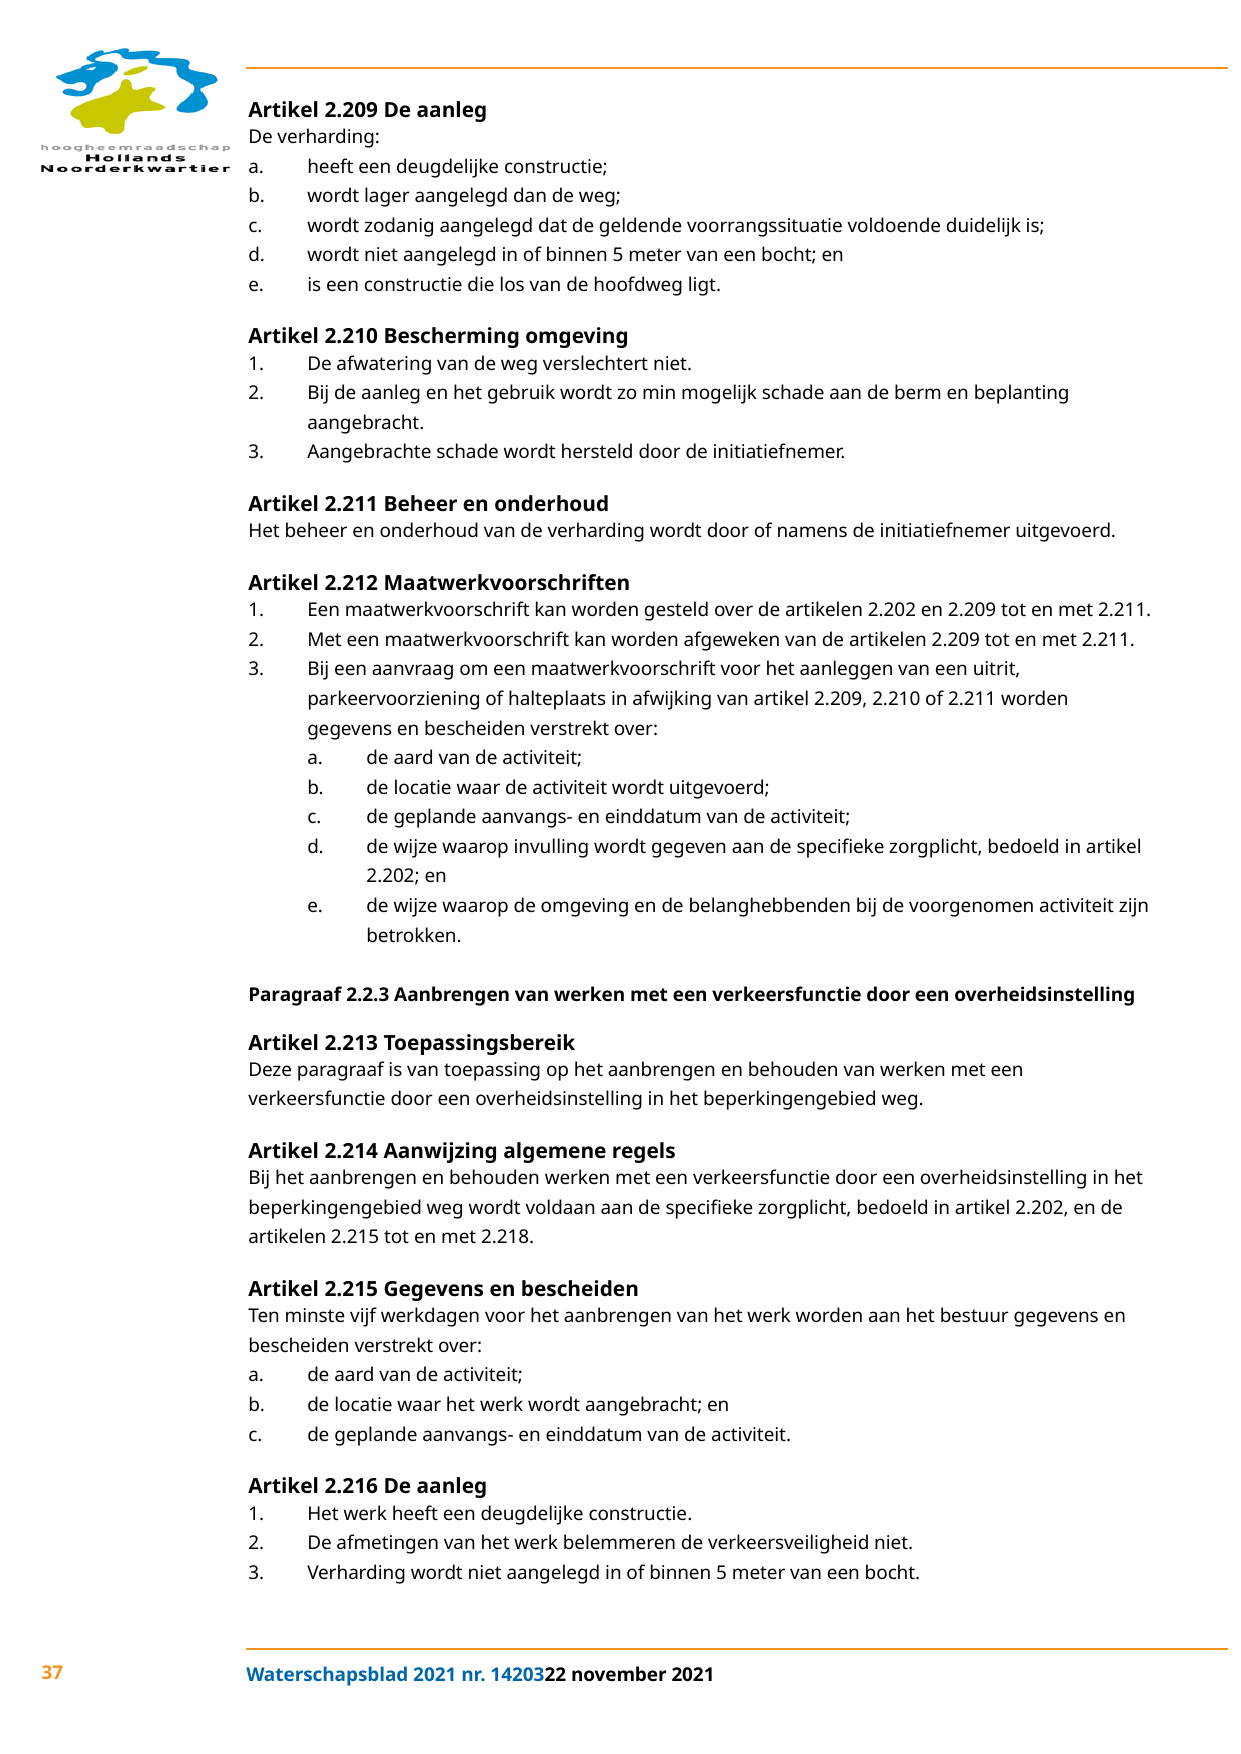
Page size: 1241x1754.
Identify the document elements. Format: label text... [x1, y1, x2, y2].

text De verharding: [248, 123, 1152, 149]
list Het werk heeft een deugdelijke constructie. [248, 1500, 1152, 1525]
text Artikel 2.216 De aanleg [248, 1471, 1152, 1500]
list heeft een deugdelijke constructie; [248, 153, 1152, 178]
text Artikel 2.213 Toepassingsbereik [248, 1028, 1152, 1056]
list de geplande aanvangs- en einddatum van de activiteit. [248, 1421, 1152, 1447]
list de aard van de activiteit; [248, 1362, 1152, 1387]
list Bij de aanleg en het gebruik wordt zo min mogelijk schade aan de berm en beplanting aangebracht. [248, 379, 1152, 435]
list De afmetingen van het werk belemmeren de verkeersveiligheid niet. [248, 1529, 1152, 1555]
list de wijze waarop invulling wordt gegeven aan de specifieke zorgplicht, bedoeld in artikel 2.202; en [307, 833, 1152, 888]
text Bij het aanbrengen en behouden werken met een verkeersfunctie door een overheidsinstelling in het beperkingengebied weg wordt voldaan aan de specifieke zorgplicht, bedoeld in artikel 2.202, en de artikelen 2.215 tot en met 2.218. [248, 1164, 1152, 1249]
list de wijze waarop de omgeving en de belanghebbenden bij de voorgenomen activiteit zijn betrokken. [307, 892, 1152, 948]
list Verharding wordt niet aangelegd in of binnen 5 meter van een bocht. [248, 1559, 1152, 1584]
list de geplande aanvangs- en einddatum van de activiteit; [307, 803, 1152, 829]
list wordt niet aangelegd in of binnen 5 meter van een bocht; en [248, 242, 1152, 267]
list is een constructie die los van de hoofdweg ligt. [248, 271, 1152, 297]
text Artikel 2.211 Beheer en onderhoud [248, 489, 1152, 518]
text Het beheer en onderhoud van de verharding wordt door of namens de initiatiefnemer uitgevoerd. [248, 518, 1152, 543]
list De afwatering van de weg verslechtert niet. [248, 350, 1152, 376]
text Artikel 2.209 De aanleg [248, 95, 1152, 123]
list wordt zodanig aangelegd dat de geldende voorrangssituatie voldoende duidelijk is; [248, 212, 1152, 238]
text Deze paragraaf is van toepassing op het aanbrengen en behouden van werken met een verkeersfunctie door een overheidsinstelling in het beperkingengebied weg. [248, 1056, 1152, 1111]
list Bij een aanvraag om een maatwerkvoorschrift voor het aanleggen van een uitrit, parkeervoorziening of halteplaats in afwijking van artikel 2.209, 2.210 of 2.211 worden gegevens en bescheiden verstrekt over: [248, 656, 1152, 741]
list de aard van de activiteit; [307, 744, 1152, 770]
list wordt lager aangelegd dan de weg; [248, 182, 1152, 208]
list Een maatwerkvoorschrift kan worden gesteld over de artikelen 2.202 en 2.209 tot en met 2.211. [248, 596, 1152, 622]
text Artikel 2.215 Gegevens en bescheiden [248, 1274, 1152, 1302]
list Aangebrachte schade wordt hersteld door de initiatiefnemer. [248, 439, 1152, 464]
list de locatie waar het werk wordt aangebracht; en [248, 1391, 1152, 1417]
text Ten minste vijf werkdagen voor het aanbrengen van het werk worden aan het bestuur gegevens en bescheiden verstrekt over: [248, 1302, 1152, 1358]
picture [41, 47, 231, 172]
text Artikel 2.210 Bescherming omgeving [248, 322, 1152, 350]
text Artikel 2.214 Aanwijzing algemene regels [248, 1136, 1152, 1164]
text Artikel 2.212 Maatwerkvoorschriften [248, 568, 1152, 596]
list de locatie waar de activiteit wordt uitgevoerd; [307, 774, 1152, 800]
list Met een maatwerkvoorschrift kan worden afgeweken van de artikelen 2.209 tot en met 2.211. [248, 626, 1152, 652]
text Paragraaf 2.2.3 Aanbrengen van werken met een verkeersfunctie door een overheidsinstelling [248, 981, 1152, 1007]
